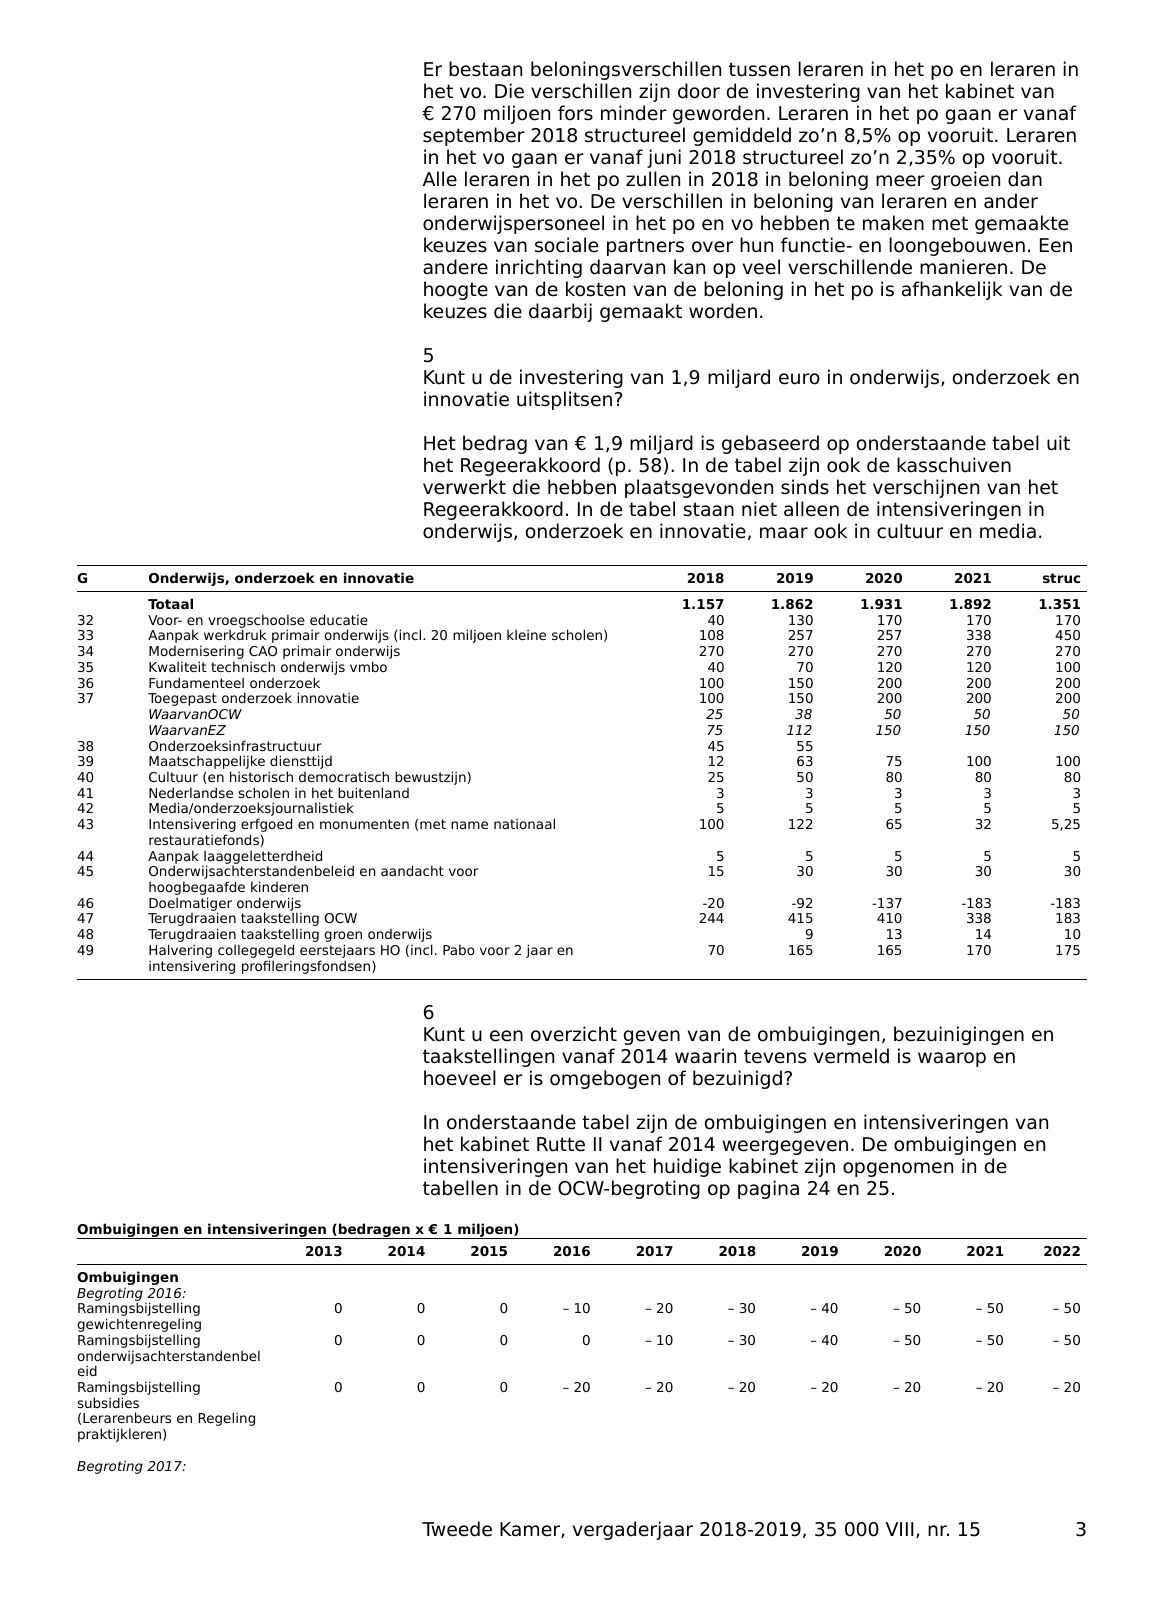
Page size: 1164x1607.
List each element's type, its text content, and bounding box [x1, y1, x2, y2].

table_cell 2019 [762, 1239, 844, 1264]
table_cell [844, 1443, 927, 1458]
table_cell Aanpak werkdruk primair onderwijs (incl. 20 miljoen kleine scholen) [142, 628, 641, 644]
table_cell – 10 [514, 1301, 596, 1333]
table_cell 5 [641, 801, 730, 817]
table_cell [1010, 1285, 1087, 1301]
table_cell 270 [908, 644, 997, 660]
table_cell [927, 1443, 1010, 1458]
table_cell 48 [77, 927, 142, 943]
table_cell – 20 [762, 1380, 844, 1443]
table_cell Doelmatiger onderwijs [142, 896, 641, 911]
table_cell 65 [819, 817, 908, 848]
table_cell [762, 1285, 844, 1301]
table_cell – 40 [762, 1301, 844, 1333]
table_cell 42 [77, 801, 142, 817]
table_cell 3 [819, 786, 908, 801]
table_cell – 50 [927, 1301, 1010, 1333]
table_cell 100 [641, 691, 730, 707]
table_cell [77, 1239, 266, 1264]
table_cell 257 [730, 628, 819, 644]
table_cell 75 [819, 754, 908, 770]
table_cell 270 [819, 644, 908, 660]
table_cell 2022 [1010, 1239, 1087, 1264]
table_cell 112 [730, 723, 819, 738]
table_cell 49 [77, 943, 142, 979]
table_cell 2018 [679, 1239, 762, 1264]
table_cell 270 [730, 644, 819, 660]
table_cell 5 [819, 801, 908, 817]
table_cell Voor- en vroegschoolse educatie [142, 613, 641, 628]
table_cell [431, 1285, 514, 1301]
table_cell 257 [819, 628, 908, 644]
table_cell 165 [819, 943, 908, 979]
table_cell 5 [998, 801, 1087, 817]
table_cell Onderzoeksinfrastructuur [142, 738, 641, 754]
table_cell 410 [819, 911, 908, 927]
table_cell 165 [730, 943, 819, 979]
table_cell 25 [641, 707, 730, 723]
table_cell [77, 880, 142, 896]
table_cell 244 [641, 911, 730, 927]
table_cell 5 [819, 849, 908, 864]
table_cell – 20 [844, 1380, 927, 1443]
table_cell [998, 880, 1087, 896]
table_cell Modernisering CAO primair onderwijs [142, 644, 641, 660]
table_cell 415 [730, 911, 819, 927]
table_cell 170 [819, 613, 908, 628]
table_cell Terugdraaien taakstelling groen onderwijs [142, 927, 641, 943]
table_cell [266, 1285, 348, 1301]
table_cell Ramingsbijstelling subsidies (Lerarenbeurs en Regeling praktijkleren) [77, 1380, 266, 1443]
table_cell 34 [77, 644, 142, 660]
table_cell 1.892 [908, 592, 997, 612]
table_cell Ramingsbijstelling onderwijsachterstandenbeleid [77, 1333, 266, 1380]
table_cell -92 [730, 896, 819, 911]
table_cell 170 [908, 943, 997, 979]
table_cell 1.157 [641, 592, 730, 612]
table_cell 55 [730, 738, 819, 754]
table_cell [908, 738, 997, 754]
table_cell 175 [998, 943, 1087, 979]
text Er bestaan beloningsverschillen tussen leraren in het po en leraren in het vo. Die verschillen zijn door de investering van het kabinet van € 270 miljoen fors minder geworden. Leraren in het po gaan er vanaf september 2018 structureel gemiddeld zo’n 8,5% op vooruit. Leraren in het vo gaan er vanaf juni 2018 structureel zo’n 2,35% op vooruit. Alle leraren in het po zullen in 2018 in beloning meer groeien dan leraren in het vo. De verschillen in beloning van leraren en ander onderwijspersoneel in het po en vo hebben te maken met gemaakte keuzes van sociale partners over hun functie- en loongebouwen. Een andere inrichting daarvan kan op veel verschillende manieren. De hoogte van de kosten van de beloning in het po is afhankelijk van de keuzes die daarbij gemaakt worden. [422, 59, 1087, 323]
table_cell [679, 1443, 762, 1458]
table_cell – 20 [927, 1380, 1010, 1443]
table_cell Ombuigingen [77, 1265, 266, 1285]
table_cell [596, 1459, 679, 1474]
table_cell 122 [730, 817, 819, 848]
table_cell [514, 1285, 596, 1301]
table_cell 45 [77, 864, 142, 880]
table_cell [679, 1285, 762, 1301]
table_cell 40 [77, 770, 142, 786]
table_cell Nederlandse scholen in het buitenland [142, 786, 641, 801]
table_cell -137 [819, 896, 908, 911]
table_cell 30 [730, 864, 819, 880]
table_cell 3 [908, 786, 997, 801]
table_cell 39 [77, 754, 142, 770]
table_cell 150 [730, 691, 819, 707]
table_cell 35 [77, 660, 142, 675]
table_cell 100 [908, 754, 997, 770]
table_header 2019 [730, 566, 819, 591]
table_cell 0 [266, 1333, 348, 1380]
table_cell 80 [908, 770, 997, 786]
text Kunt u een overzicht geven van de ombuigingen, bezuinigingen en taakstellingen vanaf 2014 waarin tevens vermeld is waarop en hoeveel er is omgebogen of bezuinigd? [422, 1024, 1087, 1090]
table_cell [77, 1443, 266, 1458]
table_header Onderwijs, onderzoek en innovatie [142, 566, 641, 591]
table_cell 200 [908, 675, 997, 691]
table_cell 100 [998, 754, 1087, 770]
table_cell 338 [908, 628, 997, 644]
table_cell Intensivering erfgoed en monumenten (met name nationaal restauratiefonds) [142, 817, 641, 848]
table_cell [514, 1459, 596, 1474]
table_cell Toegepast onderzoek innovatie [142, 691, 641, 707]
table_cell hoogbegaafde kinderen [142, 880, 641, 896]
table_cell 14 [908, 927, 997, 943]
table_cell [1010, 1265, 1087, 1285]
table_cell 5 [908, 849, 997, 864]
table_cell 44 [77, 849, 142, 864]
table_cell 38 [77, 738, 142, 754]
table_cell – 30 [679, 1333, 762, 1380]
table_cell – 40 [762, 1333, 844, 1380]
table_cell 1.862 [730, 592, 819, 612]
table_cell Halvering collegegeld eerstejaars HO (incl. Pabo voor 2 jaar en intensivering profileringsfondsen) [142, 943, 641, 979]
table_cell 0 [514, 1333, 596, 1380]
table_header struc [998, 566, 1087, 591]
table_cell 0 [431, 1301, 514, 1333]
table_cell [927, 1265, 1010, 1285]
text In onderstaande tabel zijn de ombuigingen en intensiveringen van het kabinet Rutte II vanaf 2014 weergegeven. De ombuigingen en intensiveringen van het huidige kabinet zijn opgenomen in de tabellen in de OCW-begroting op pagina 24 en 25. [422, 1112, 1087, 1200]
table_cell 200 [819, 675, 908, 691]
table_cell 0 [348, 1380, 431, 1443]
table_cell [844, 1265, 927, 1285]
table_cell 0 [348, 1333, 431, 1380]
table_cell – 20 [596, 1380, 679, 1443]
table_cell 50 [998, 707, 1087, 723]
table_cell 33 [77, 628, 142, 644]
table_cell 170 [998, 613, 1087, 628]
table_cell [998, 738, 1087, 754]
table_cell 100 [641, 817, 730, 848]
text 6 [422, 1002, 1087, 1024]
table_cell 5 [998, 849, 1087, 864]
table_cell Maatschappelijke diensttijd [142, 754, 641, 770]
table_cell 0 [348, 1301, 431, 1333]
table_cell Ramingsbijstelling gewichtenregeling [77, 1301, 266, 1333]
table_cell 3 [641, 786, 730, 801]
table_cell [348, 1443, 431, 1458]
table_cell [596, 1265, 679, 1285]
text Kunt u de investering van 1,9 miljard euro in onderwijs, onderzoek en innovatie uitsplitsen? [422, 367, 1087, 411]
table_cell 5 [730, 849, 819, 864]
table_cell 2013 [266, 1239, 348, 1264]
table_cell – 50 [844, 1333, 927, 1380]
table_cell 30 [908, 864, 997, 880]
table_cell 15 [641, 864, 730, 880]
table_cell Totaal [142, 592, 641, 612]
table_cell 13 [819, 927, 908, 943]
table_cell [431, 1459, 514, 1474]
table_cell 3 [998, 786, 1087, 801]
table_cell 37 [77, 691, 142, 707]
table_cell 10 [998, 927, 1087, 943]
table_cell 200 [998, 675, 1087, 691]
table_cell 75 [641, 723, 730, 738]
table_cell 2021 [927, 1239, 1010, 1264]
table_header 2021 [908, 566, 997, 591]
table_cell 32 [77, 613, 142, 628]
table_cell Media/onderzoeksjournalistiek [142, 801, 641, 817]
table_cell [641, 880, 730, 896]
table_cell 338 [908, 911, 997, 927]
table_cell 5 [730, 801, 819, 817]
table_cell 270 [998, 644, 1087, 660]
table_cell – 20 [679, 1380, 762, 1443]
table_cell 30 [819, 864, 908, 880]
table_cell [596, 1443, 679, 1458]
table_cell 25 [641, 770, 730, 786]
table_cell 5 [641, 849, 730, 864]
table_cell 183 [998, 911, 1087, 927]
table_cell [844, 1285, 927, 1301]
table_cell 63 [730, 754, 819, 770]
table_cell [641, 927, 730, 943]
table_cell – 50 [1010, 1301, 1087, 1333]
table_cell Terugdraaien taakstelling OCW [142, 911, 641, 927]
table_cell 200 [819, 691, 908, 707]
table_cell [730, 880, 819, 896]
table_cell [679, 1265, 762, 1285]
table_header G [77, 566, 142, 591]
table_cell -183 [908, 896, 997, 911]
table_cell – 20 [1010, 1380, 1087, 1443]
table_cell Fundamenteel onderzoek [142, 675, 641, 691]
table_cell 150 [819, 723, 908, 738]
table_cell [762, 1459, 844, 1474]
table_cell 70 [730, 660, 819, 675]
table_cell 70 [641, 943, 730, 979]
table_cell [762, 1443, 844, 1458]
table_cell [266, 1443, 348, 1458]
table_cell 2014 [348, 1239, 431, 1264]
table_cell 200 [998, 691, 1087, 707]
table_cell – 50 [1010, 1333, 1087, 1380]
table_cell 9 [730, 927, 819, 943]
table_cell [348, 1265, 431, 1285]
table_cell 0 [266, 1380, 348, 1443]
table_cell Kwaliteit technisch onderwijs vmbo [142, 660, 641, 675]
table_cell 32 [908, 817, 997, 848]
table_cell [77, 723, 142, 738]
table_cell [514, 1265, 596, 1285]
table_header 2018 [641, 566, 730, 591]
table_cell 0 [266, 1301, 348, 1333]
table_cell – 50 [844, 1301, 927, 1333]
table_cell – 20 [596, 1301, 679, 1333]
table_cell 2015 [431, 1239, 514, 1264]
table_cell [927, 1459, 1010, 1474]
table_cell [596, 1285, 679, 1301]
table_cell 38 [730, 707, 819, 723]
table_cell – 30 [679, 1301, 762, 1333]
table_cell 1.351 [998, 592, 1087, 612]
table_cell [266, 1459, 348, 1474]
table_cell 450 [998, 628, 1087, 644]
table_cell 30 [998, 864, 1087, 880]
table_cell – 50 [927, 1333, 1010, 1380]
table_cell [431, 1265, 514, 1285]
table_cell 5 [908, 801, 997, 817]
table_cell 2020 [844, 1239, 927, 1264]
table_cell [431, 1443, 514, 1458]
table_cell 50 [819, 707, 908, 723]
table_cell [1010, 1459, 1087, 1474]
table_cell 5,25 [998, 817, 1087, 848]
table_cell 0 [431, 1380, 514, 1443]
table_cell 2017 [596, 1239, 679, 1264]
text 5 [422, 345, 1087, 367]
table_cell 43 [77, 817, 142, 848]
table_cell 200 [908, 691, 997, 707]
table_cell Aanpak laaggeletterdheid [142, 849, 641, 864]
table_cell -183 [998, 896, 1087, 911]
table_cell 12 [641, 754, 730, 770]
table_cell 80 [819, 770, 908, 786]
table_cell 270 [641, 644, 730, 660]
table_cell [819, 880, 908, 896]
table_cell 50 [730, 770, 819, 786]
table_cell [266, 1265, 348, 1285]
table_cell Begroting 2017: [77, 1459, 266, 1474]
table_cell WaarvanEZ [142, 723, 641, 738]
table_cell 36 [77, 675, 142, 691]
table_cell Begroting 2016: [77, 1285, 266, 1301]
table_cell 3 [730, 786, 819, 801]
table_cell 46 [77, 896, 142, 911]
table_cell 108 [641, 628, 730, 644]
table_cell 120 [819, 660, 908, 675]
table_cell 120 [908, 660, 997, 675]
text Het bedrag van € 1,9 miljard is gebaseerd op onderstaande tabel uit het Regeerakkoord (p. 58). In de tabel zijn ook de kasschuiven verwerkt die hebben plaatsgevonden sinds het verschijnen van het Regeerakkoord. In de tabel staan niet alleen de intensiveringen in onderwijs, onderzoek en innovatie, maar ook in cultuur en media. [422, 433, 1087, 543]
table_cell [819, 738, 908, 754]
table_cell 80 [998, 770, 1087, 786]
table_cell [679, 1459, 762, 1474]
table_cell [77, 592, 142, 612]
table_header 2020 [819, 566, 908, 591]
table_cell 150 [908, 723, 997, 738]
table_cell – 10 [596, 1333, 679, 1380]
table_header Ombuigingen en intensiveringen (bedragen x € 1 miljoen) [77, 1222, 1087, 1238]
table_cell 1.931 [819, 592, 908, 612]
table_cell 40 [641, 613, 730, 628]
table_cell [844, 1459, 927, 1474]
table_cell [348, 1285, 431, 1301]
table_cell WaarvanOCW [142, 707, 641, 723]
table_cell [908, 880, 997, 896]
table_cell Onderwijsachterstandenbeleid en aandacht voor [142, 864, 641, 880]
table_cell 150 [730, 675, 819, 691]
table_cell 0 [431, 1333, 514, 1380]
table_cell [77, 707, 142, 723]
table_cell 45 [641, 738, 730, 754]
table_cell 2016 [514, 1239, 596, 1264]
table_cell [348, 1459, 431, 1474]
table_cell 40 [641, 660, 730, 675]
table_cell 130 [730, 613, 819, 628]
table_cell [1010, 1443, 1087, 1458]
table_cell 47 [77, 911, 142, 927]
table_cell 150 [998, 723, 1087, 738]
table_cell 41 [77, 786, 142, 801]
table_cell – 20 [514, 1380, 596, 1443]
table_cell [514, 1443, 596, 1458]
table_cell 50 [908, 707, 997, 723]
table_cell 170 [908, 613, 997, 628]
table_cell Cultuur (en historisch democratisch bewustzijn) [142, 770, 641, 786]
table_cell 100 [998, 660, 1087, 675]
table_cell [927, 1285, 1010, 1301]
table_cell -20 [641, 896, 730, 911]
table_cell [762, 1265, 844, 1285]
table_cell 100 [641, 675, 730, 691]
